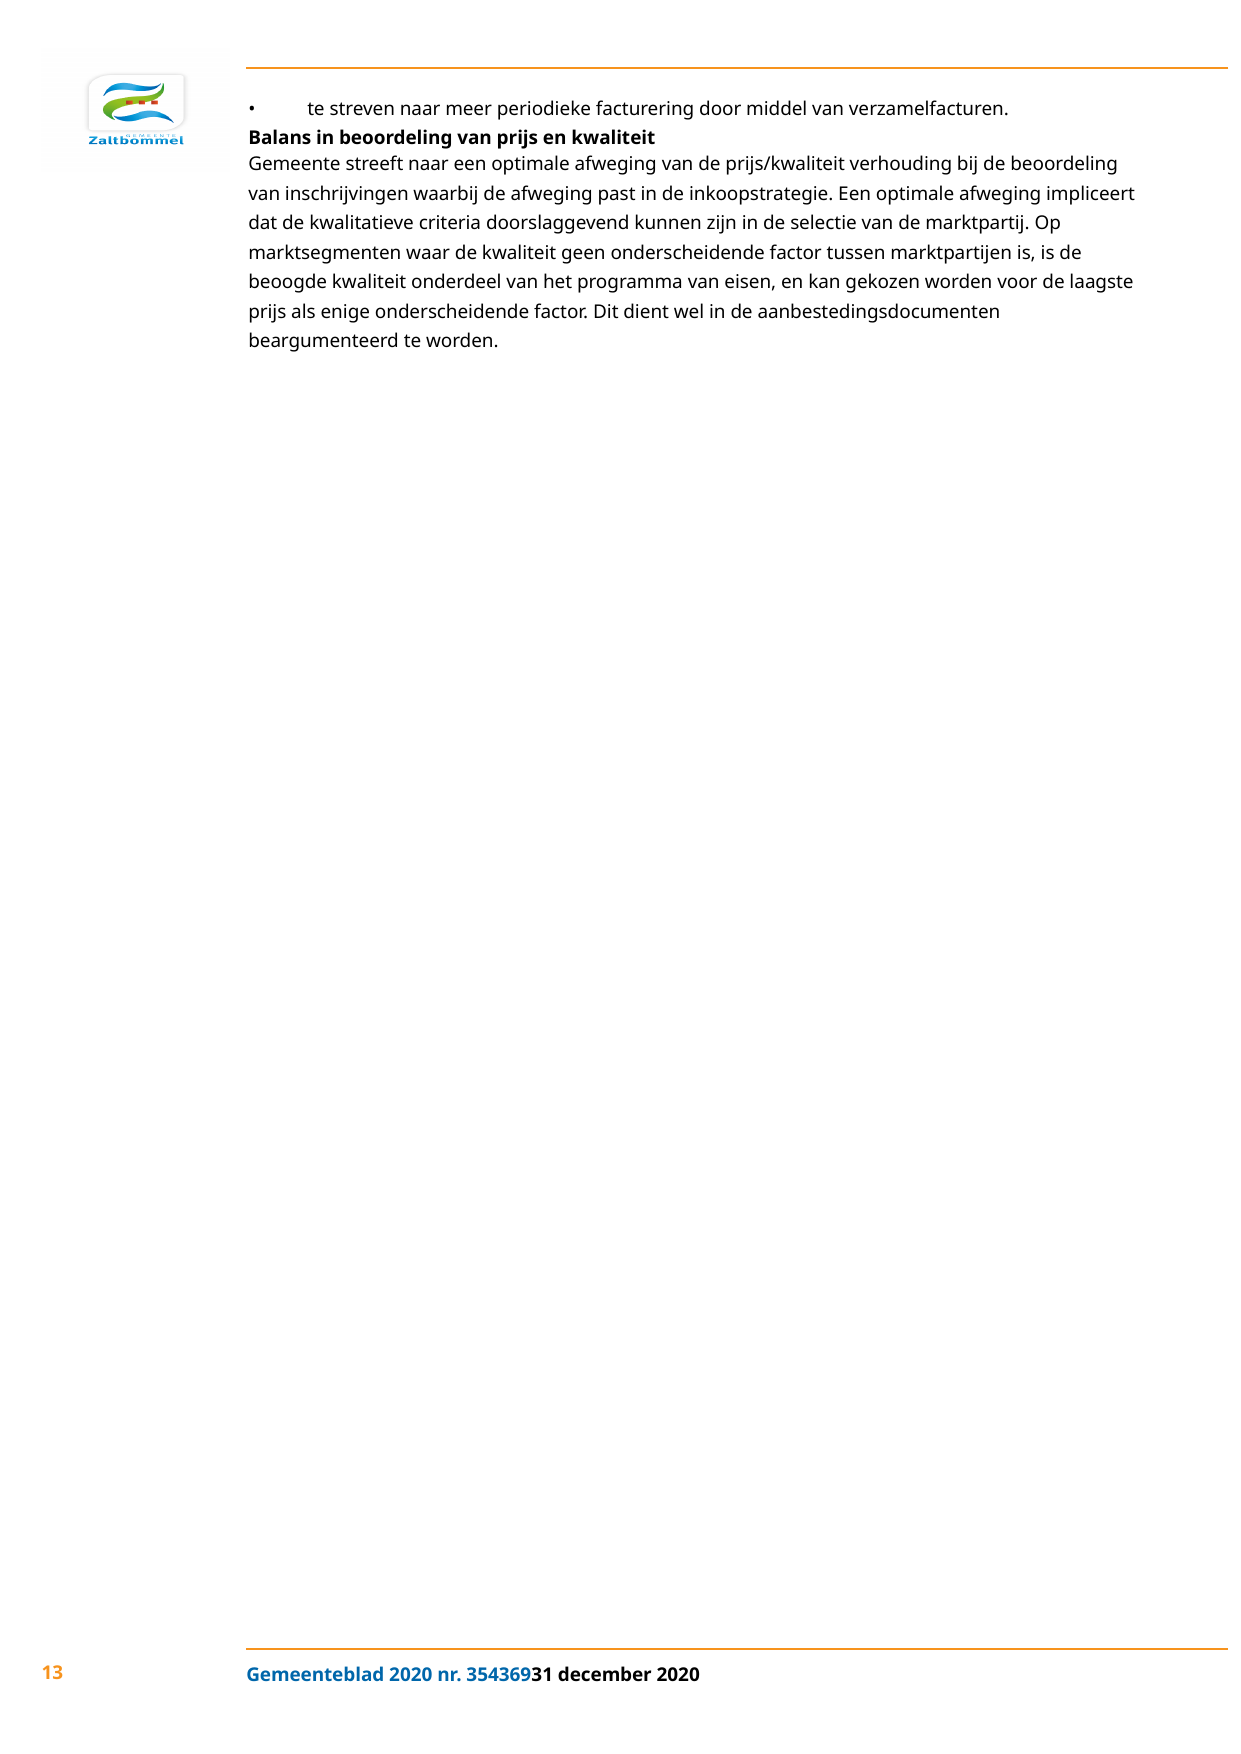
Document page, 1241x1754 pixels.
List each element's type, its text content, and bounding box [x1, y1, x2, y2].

list te streven naar meer periodieke facturering door middel van verzamelfacturen. [248, 95, 1152, 121]
picture [41, 47, 231, 172]
text Gemeente streeft naar een optimale afweging van de prijs/kwaliteit verhouding bij de beoordeling van inschrijvingen waarbij de afweging past in de inkoopstrategie. Een optimale afweging impliceert dat de kwalitatieve criteria doorslaggevend kunnen zijn in de selectie van de marktpartij. Op marktsegmenten waar de kwaliteit geen onderscheidende factor tussen marktpartijen is, is de beoogde kwaliteit onderdeel van het programma van eisen, en kan gekozen worden voor de laagste prijs als enige onderscheidende factor. Dit dient wel in de aanbestedingsdocumenten beargumenteerd te worden. [248, 150, 1152, 353]
text Balans in beoordeling van prijs en kwaliteit [248, 124, 1152, 150]
